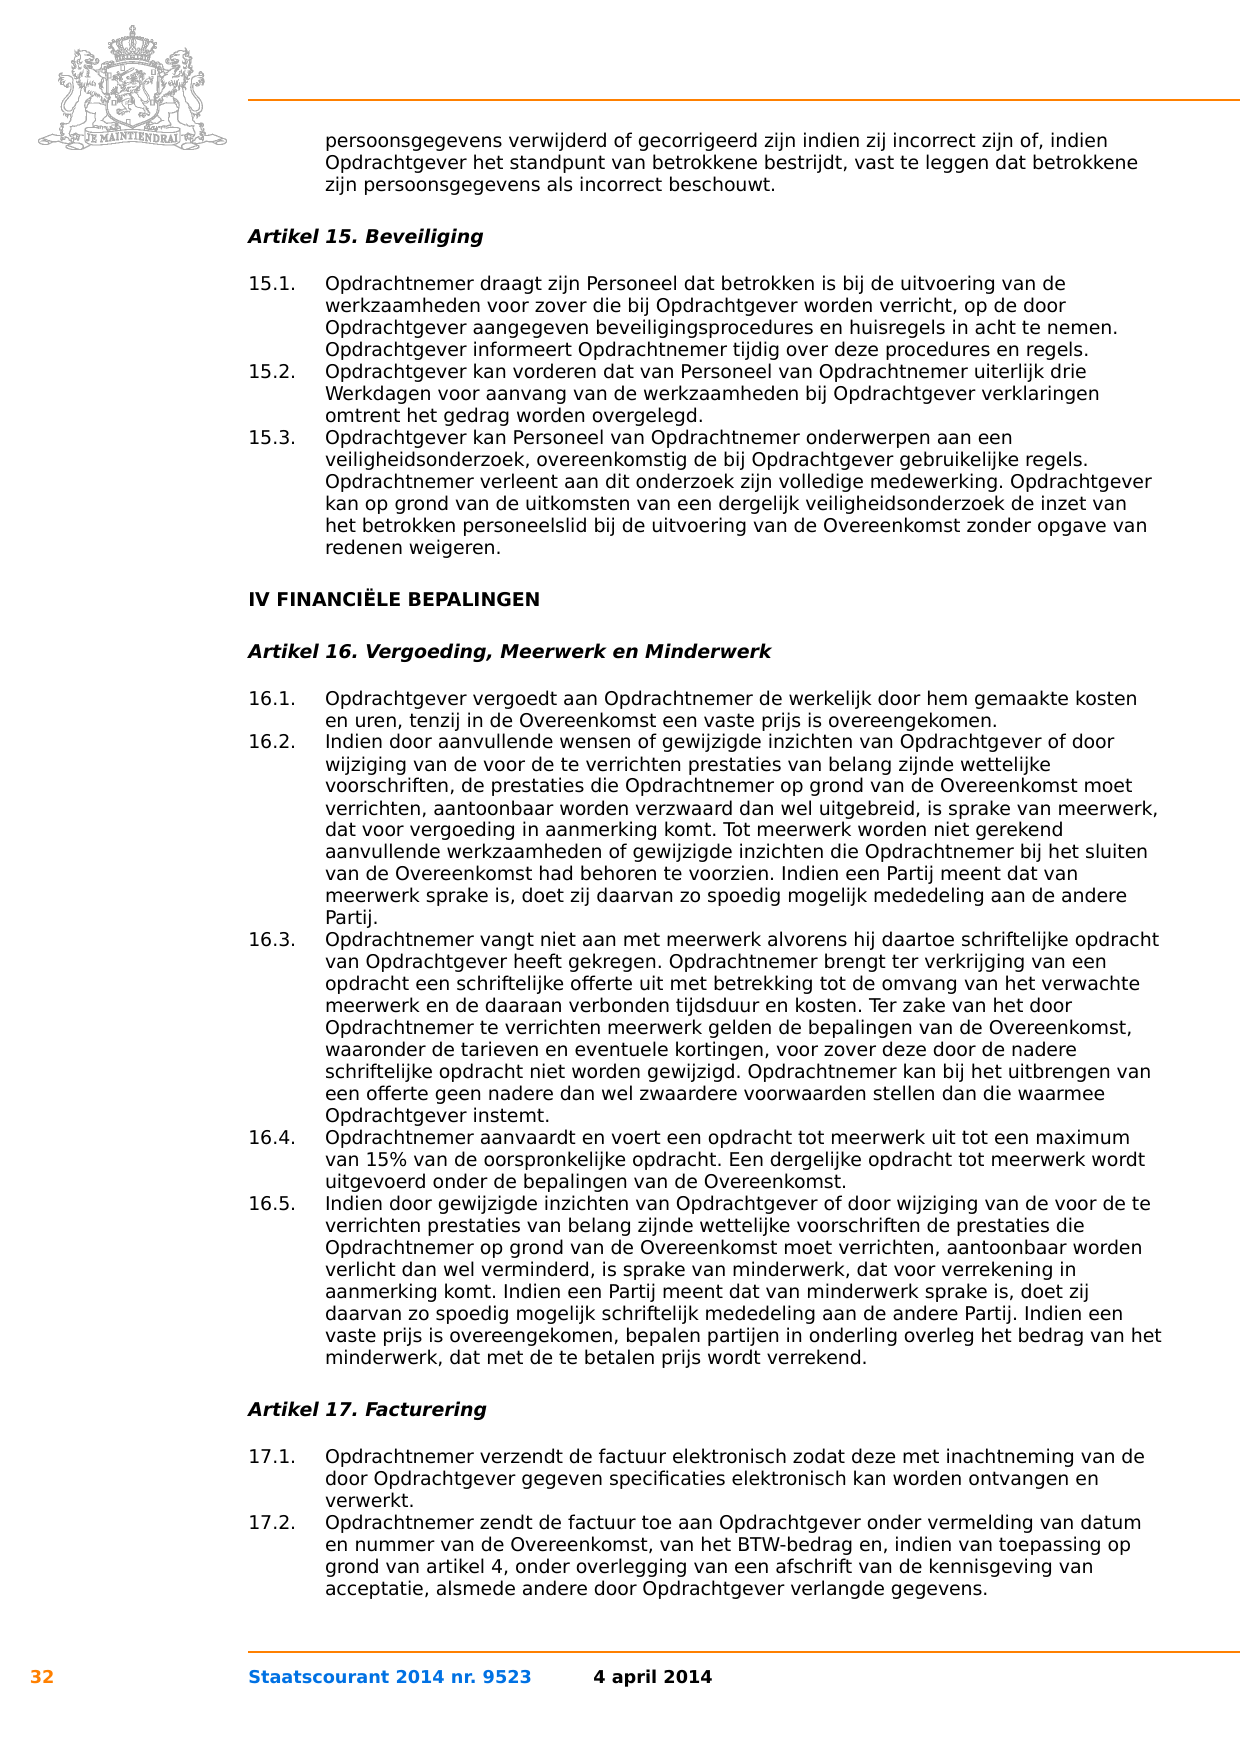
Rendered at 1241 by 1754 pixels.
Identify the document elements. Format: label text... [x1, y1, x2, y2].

text 16.3. Opdrachtnemer vangt niet aan met meerwerk alvorens hij daartoe schriftelijke opdracht van Opdrachtgever heeft gekregen. Opdrachtnemer brengt ter verkrijging van een opdracht een schriftelijke offerte uit met betrekking tot de omvang van het verwachte meerwerk en de daaraan verbonden tijdsduur en kosten. Ter zake van het door Opdrachtnemer te verrichten meerwerk gelden de bepalingen van de Overeenkomst, waaronder de tarieven en eventuele kortingen, voor zover deze door de nadere schriftelijke opdracht niet worden gewijzigd. Opdrachtnemer kan bij het uitbrengen van een offerte geen nadere dan wel zwaardere voorwaarden stellen dan die waarmee Opdrachtgever instemt. [248, 929, 1163, 1127]
text 16.5. Indien door gewijzigde inzichten van Opdrachtgever of door wijziging van de voor de te verrichten prestaties van belang zijnde wettelijke voorschriften de prestaties die Opdrachtnemer op grond van de Overeenkomst moet verrichten, aantoonbaar worden verlicht dan wel verminderd, is sprake van minderwerk, dat voor verrekening in aanmerking komt. Indien een Partij meent dat van minderwerk sprake is, doet zij daarvan zo spoedig mogelijk schriftelijk mededeling aan de andere Partij. Indien een vaste prijs is overeengekomen, bepalen partijen in onderling overleg het bedrag van het minderwerk, dat met de te betalen prijs wordt verrekend. [248, 1193, 1163, 1369]
text persoonsgegevens verwijderd of gecorrigeerd zijn indien zij incorrect zijn of, indien Opdrachtgever het standpunt van betrokkene bestrijdt, vast te leggen dat betrokkene zijn persoonsgegevens als incorrect beschouwt. [248, 130, 1163, 196]
subtitle Artikel 17. Facturering [248, 1399, 1163, 1421]
subtitle Artikel 15. Beveiliging [248, 226, 1163, 248]
subtitle Artikel 16. Vergoeding, Meerwerk en Minderwerk [248, 641, 1163, 662]
subtitle IV FINANCIËLE BEPALINGEN [248, 588, 1163, 611]
text 16.1. Opdrachtgever vergoedt aan Opdrachtnemer de werkelijk door hem gemaakte kosten en uren, tenzij in de Overeenkomst een vaste prijs is overeengekomen. [248, 687, 1163, 731]
text 16.2. Indien door aanvullende wensen of gewijzigde inzichten van Opdrachtgever of door wijziging van de voor de te verrichten prestaties van belang zijnde wettelijke voorschriften, de prestaties die Opdrachtnemer op grond van de Overeenkomst moet verrichten, aantoonbaar worden verzwaard dan wel uitgebreid, is sprake van meerwerk, dat voor vergoeding in aanmerking komt. Tot meerwerk worden niet gerekend aanvullende werkzaamheden of gewijzigde inzichten die Opdrachtnemer bij het sluiten van de Overeenkomst had behoren te voorzien. Indien een Partij meent dat van meerwerk sprake is, doet zij daarvan zo spoedig mogelijk mededeling aan de andere Partij. [248, 731, 1163, 929]
text 15.1. Opdrachtnemer draagt zijn Personeel dat betrokken is bij de uitvoering van de werkzaamheden voor zover die bij Opdrachtgever worden verricht, op de door Opdrachtgever aangegeven beveiligingsprocedures en huisregels in acht te nemen. Opdrachtgever informeert Opdrachtnemer tijdig over deze procedures en regels. [248, 273, 1163, 361]
picture [38, 25, 227, 150]
text 17.2. Opdrachtnemer zendt de factuur toe aan Opdrachtgever onder vermelding van datum en nummer van de Overeenkomst, van het BTW-bedrag en, indien van toepassing op grond van artikel 4, onder overlegging van een afschrift van de kennisgeving van acceptatie, alsmede andere door Opdrachtgever verlangde gegevens. [248, 1512, 1163, 1600]
text 15.2. Opdrachtgever kan vorderen dat van Personeel van Opdrachtnemer uiterlijk drie Werkdagen voor aanvang van de werkzaamheden bij Opdrachtgever verklaringen omtrent het gedrag worden overgelegd. [248, 361, 1163, 427]
text 16.4. Opdrachtnemer aanvaardt en voert een opdracht tot meerwerk uit tot een maximum van 15% van de oorspronkelijke opdracht. Een dergelijke opdracht tot meerwerk wordt uitgevoerd onder de bepalingen van de Overeenkomst. [248, 1127, 1163, 1193]
text 17.1. Opdrachtnemer verzendt de factuur elektronisch zodat deze met inachtneming van de door Opdrachtgever gegeven specificaties elektronisch kan worden ontvangen en verwerkt. [248, 1446, 1163, 1512]
text 15.3. Opdrachtgever kan Personeel van Opdrachtnemer onderwerpen aan een veiligheidsonderzoek, overeenkomstig de bij Opdrachtgever gebruikelijke regels. Opdrachtnemer verleent aan dit onderzoek zijn volledige medewerking. Opdrachtgever kan op grond van de uitkomsten van een dergelijk veiligheidsonderzoek de inzet van het betrokken personeelslid bij de uitvoering van de Overeenkomst zonder opgave van redenen weigeren. [248, 427, 1163, 558]
